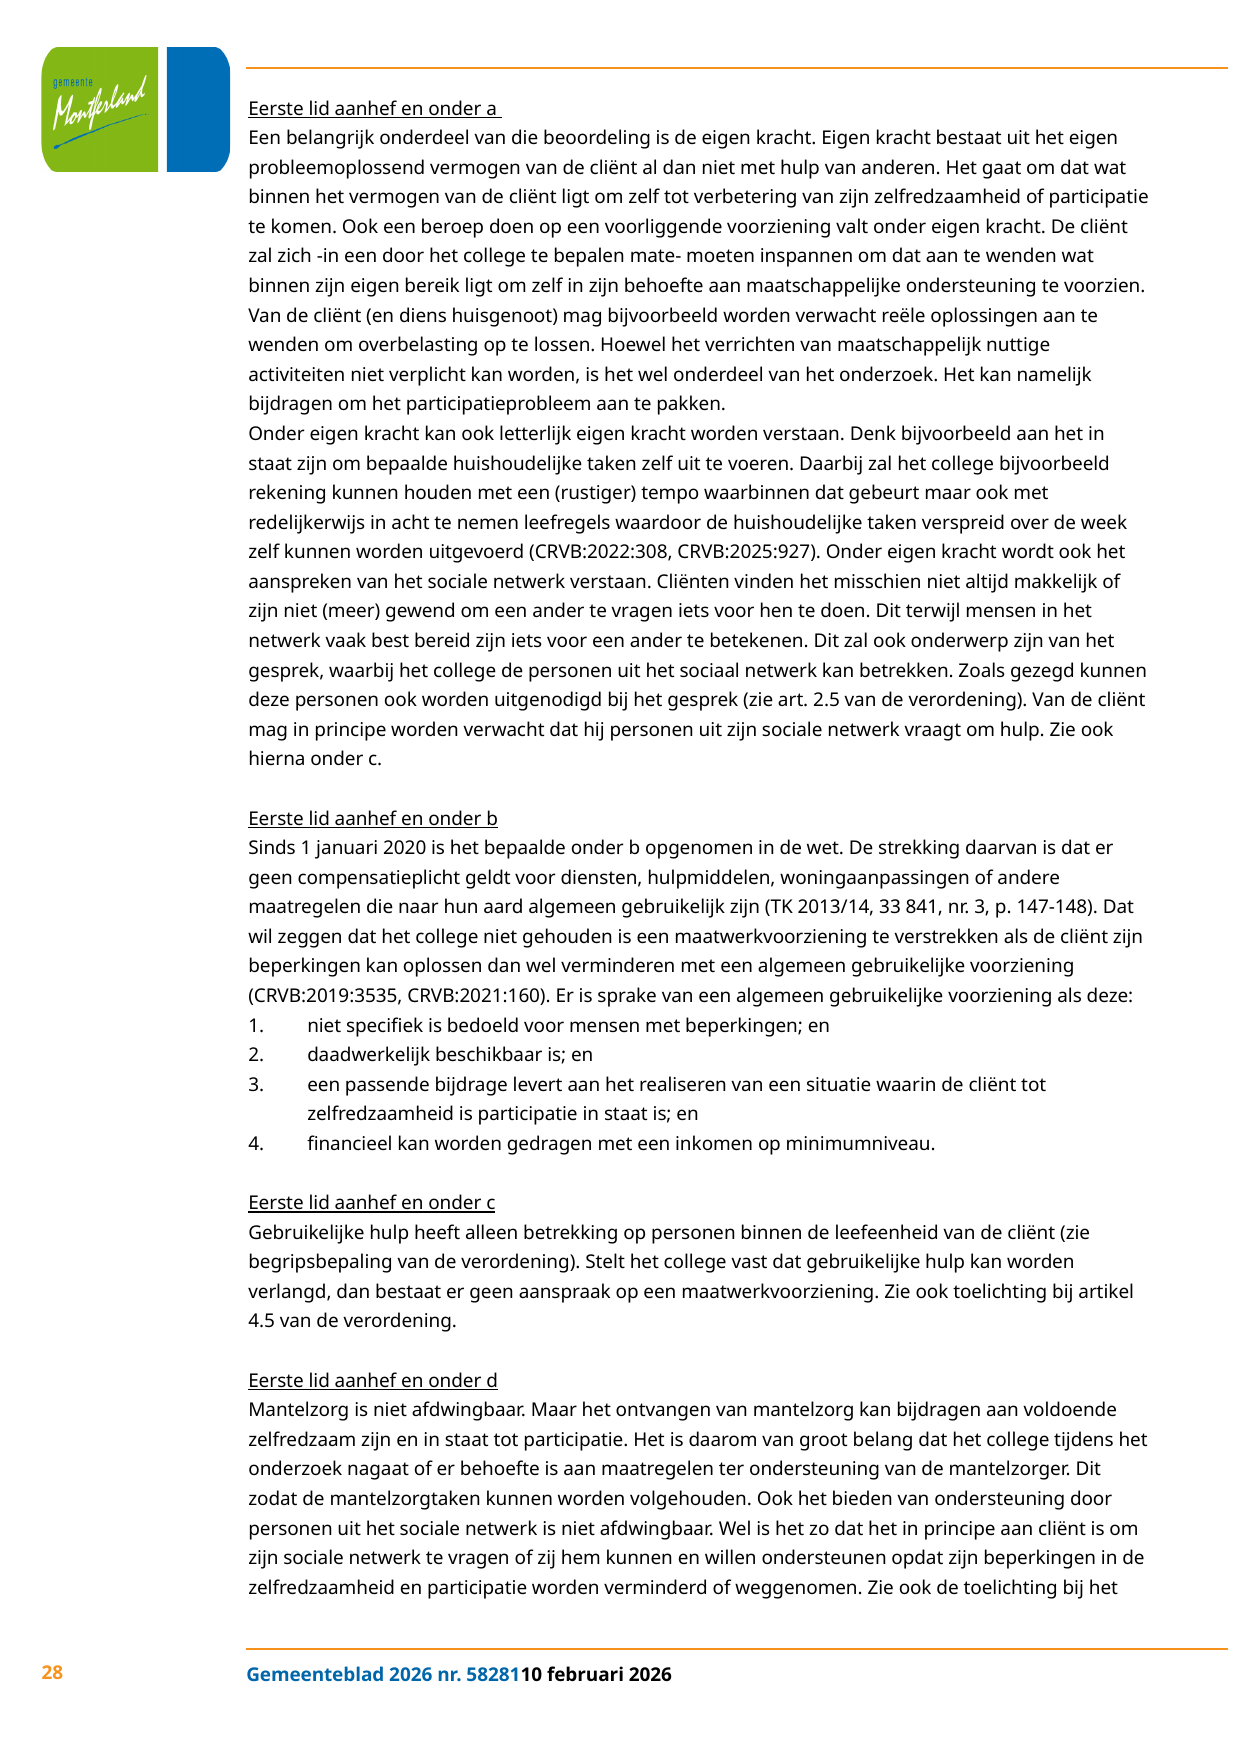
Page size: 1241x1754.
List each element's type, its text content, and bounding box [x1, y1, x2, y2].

text Een belangrijk onderdeel van die beoordeling is de eigen kracht. Eigen kracht bestaat uit het eigen probleemoplossend vermogen van de cliënt al dan niet met hulp van anderen. Het gaat om dat wat binnen het vermogen van de cliënt ligt om zelf tot verbetering van zijn zelfredzaamheid of participatie te komen. Ook een beroep doen op een voorliggende voorziening valt onder eigen kracht. De cliënt zal zich -in een door het college te bepalen mate- moeten inspannen om dat aan te wenden wat binnen zijn eigen bereik ligt om zelf in zijn behoefte aan maatschappelijke ondersteuning te voorzien. Van de cliënt (en diens huisgenoot) mag bijvoorbeeld worden verwacht reële oplossingen aan te wenden om overbelasting op te lossen. Hoewel het verrichten van maatschappelijk nuttige activiteiten niet verplicht kan worden, is het wel onderdeel van het onderzoek. Het kan namelijk bijdragen om het participatieprobleem aan te pakken. [248, 124, 1152, 416]
text Mantelzorg is niet afdwingbaar. Maar het ontvangen van mantelzorg kan bijdragen aan voldoende zelfredzaam zijn en in staat tot participatie. Het is daarom van groot belang dat het college tijdens het onderzoek nagaat of er behoefte is aan maatregelen ter ondersteuning van de mantelzorger. Dit zodat de mantelzorgtaken kunnen worden volgehouden. Ook het bieden van ondersteuning door personen uit het sociale netwerk is niet afdwingbaar. Wel is het zo dat het in principe aan cliënt is om zijn sociale netwerk te vragen of zij hem kunnen en willen ondersteunen opdat zijn beperkingen in de zelfredzaamheid en participatie worden verminderd of weggenomen. Zie ook de toelichting bij het [248, 1396, 1152, 1600]
text Onder eigen kracht kan ook letterlijk eigen kracht worden verstaan. Denk bijvoorbeeld aan het in staat zijn om bepaalde huishoudelijke taken zelf uit te voeren. Daarbij zal het college bijvoorbeeld rekening kunnen houden met een (rustiger) tempo waarbinnen dat gebeurt maar ook met redelijkerwijs in acht te nemen leefregels waardoor de huishoudelijke taken verspreid over de week zelf kunnen worden uitgevoerd (CRVB:2022:308, CRVB:2025:927). Onder eigen kracht wordt ook het aanspreken van het sociale netwerk verstaan. Cliënten vinden het misschien niet altijd makkelijk of zijn niet (meer) gewend om een ander te vragen iets voor hen te doen. Dit terwijl mensen in het netwerk vaak best bereid zijn iets voor een ander te betekenen. Dit zal ook onderwerp zijn van het gesprek, waarbij het college de personen uit het sociaal netwerk kan betrekken. Zoals gezegd kunnen deze personen ook worden uitgenodigd bij het gesprek (zie art. 2.5 van de verordening). Van de cliënt mag in principe worden verwacht dat hij personen uit zijn sociale netwerk vraagt om hulp. Zie ook hierna onder c. [248, 420, 1152, 771]
list daadwerkelijk beschikbaar is; en [248, 1041, 1152, 1067]
list niet specifiek is bedoeld voor mensen met beperkingen; en [248, 1012, 1152, 1038]
text Eerste lid aanhef en onder b [248, 805, 1152, 831]
picture [41, 47, 231, 172]
text Gebruikelijke hulp heeft alleen betrekking op personen binnen de leefeenheid van de cliënt (zie begripsbepaling van de verordening). Stelt het college vast dat gebruikelijke hulp kan worden verlangd, dan bestaat er geen aanspraak op een maatwerkvoorziening. Zie ook toelichting bij artikel 4.5 van de verordening. [248, 1219, 1152, 1333]
list financieel kan worden gedragen met een inkomen op minimumniveau. [248, 1130, 1152, 1156]
text Eerste lid aanhef en onder c [248, 1189, 1152, 1215]
list een passende bijdrage levert aan het realiseren van een situatie waarin de cliënt tot zelfredzaamheid is participatie in staat is; en [248, 1071, 1152, 1126]
text Eerste lid aanhef en onder a [248, 95, 1152, 121]
text Eerste lid aanhef en onder d [248, 1367, 1152, 1393]
text Sinds 1 januari 2020 is het bepaalde onder b opgenomen in de wet. De strekking daarvan is dat er geen compensatieplicht geldt voor diensten, hulpmiddelen, woningaanpassingen of andere maatregelen die naar hun aard algemeen gebruikelijk zijn (TK 2013/14, 33 841, nr. 3, p. 147-148). Dat wil zeggen dat het college niet gehouden is een maatwerkvoorziening te verstrekken als de cliënt zijn beperkingen kan oplossen dan wel verminderen met een algemeen gebruikelijke voorziening (CRVB:2019:3535, CRVB:2021:160). Er is sprake van een algemeen gebruikelijke voorziening als deze: [248, 834, 1152, 1008]
